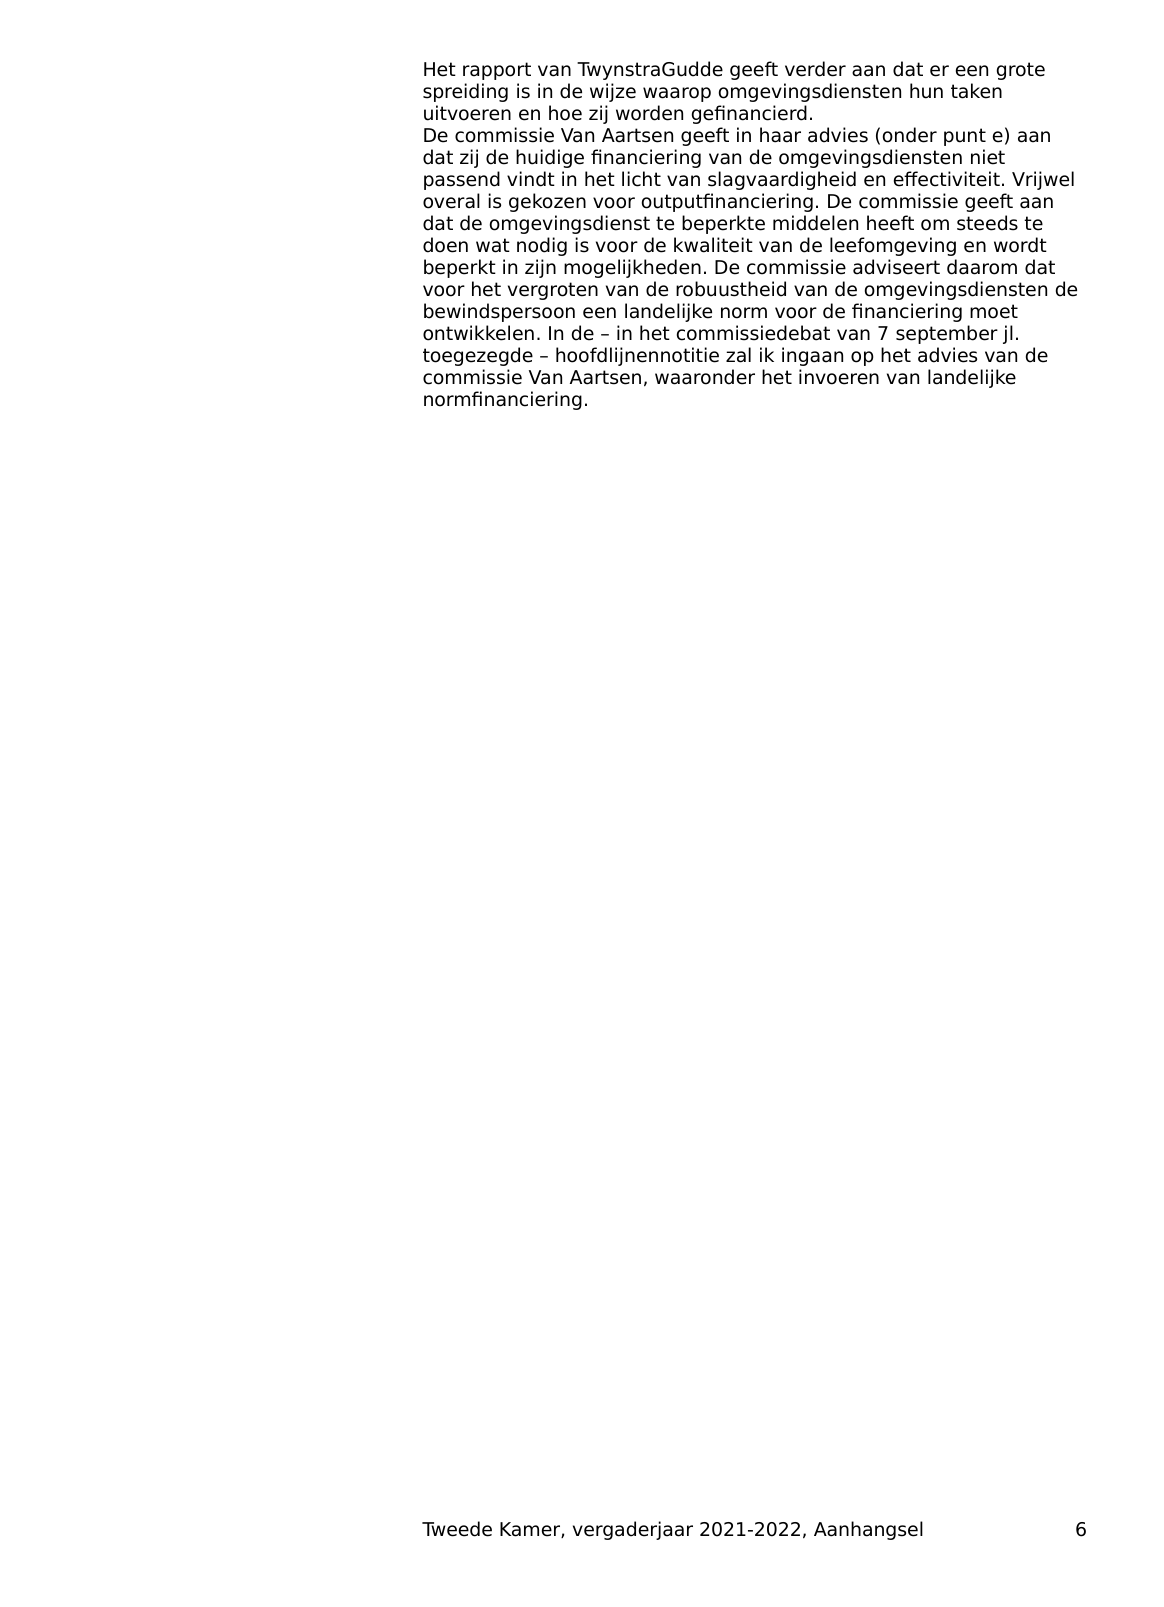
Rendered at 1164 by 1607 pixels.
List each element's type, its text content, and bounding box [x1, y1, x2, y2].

text Het rapport van TwynstraGudde geeft verder aan dat er een grote spreiding is in de wijze waarop omgevingsdiensten hun taken uitvoeren en hoe zij worden gefinancierd. [422, 59, 1087, 125]
text De commissie Van Aartsen geeft in haar advies (onder punt e) aan dat zij de huidige financiering van de omgevingsdiensten niet passend vindt in het licht van slagvaardigheid en effectiviteit. Vrijwel overal is gekozen voor outputfinanciering. De commissie geeft aan dat de omgevingsdienst te beperkte middelen heeft om steeds te doen wat nodig is voor de kwaliteit van de leefomgeving en wordt beperkt in zijn mogelijkheden. De commissie adviseert daarom dat voor het vergroten van de robuustheid van de omgevingsdiensten de bewindspersoon een landelijke norm voor de financiering moet ontwikkelen. In de – in het commissiedebat van 7 september jl. toegezegde – hoofdlijnennotitie zal ik ingaan op het advies van de commissie Van Aartsen, waaronder het invoeren van landelijke normfinanciering. [422, 125, 1087, 411]
